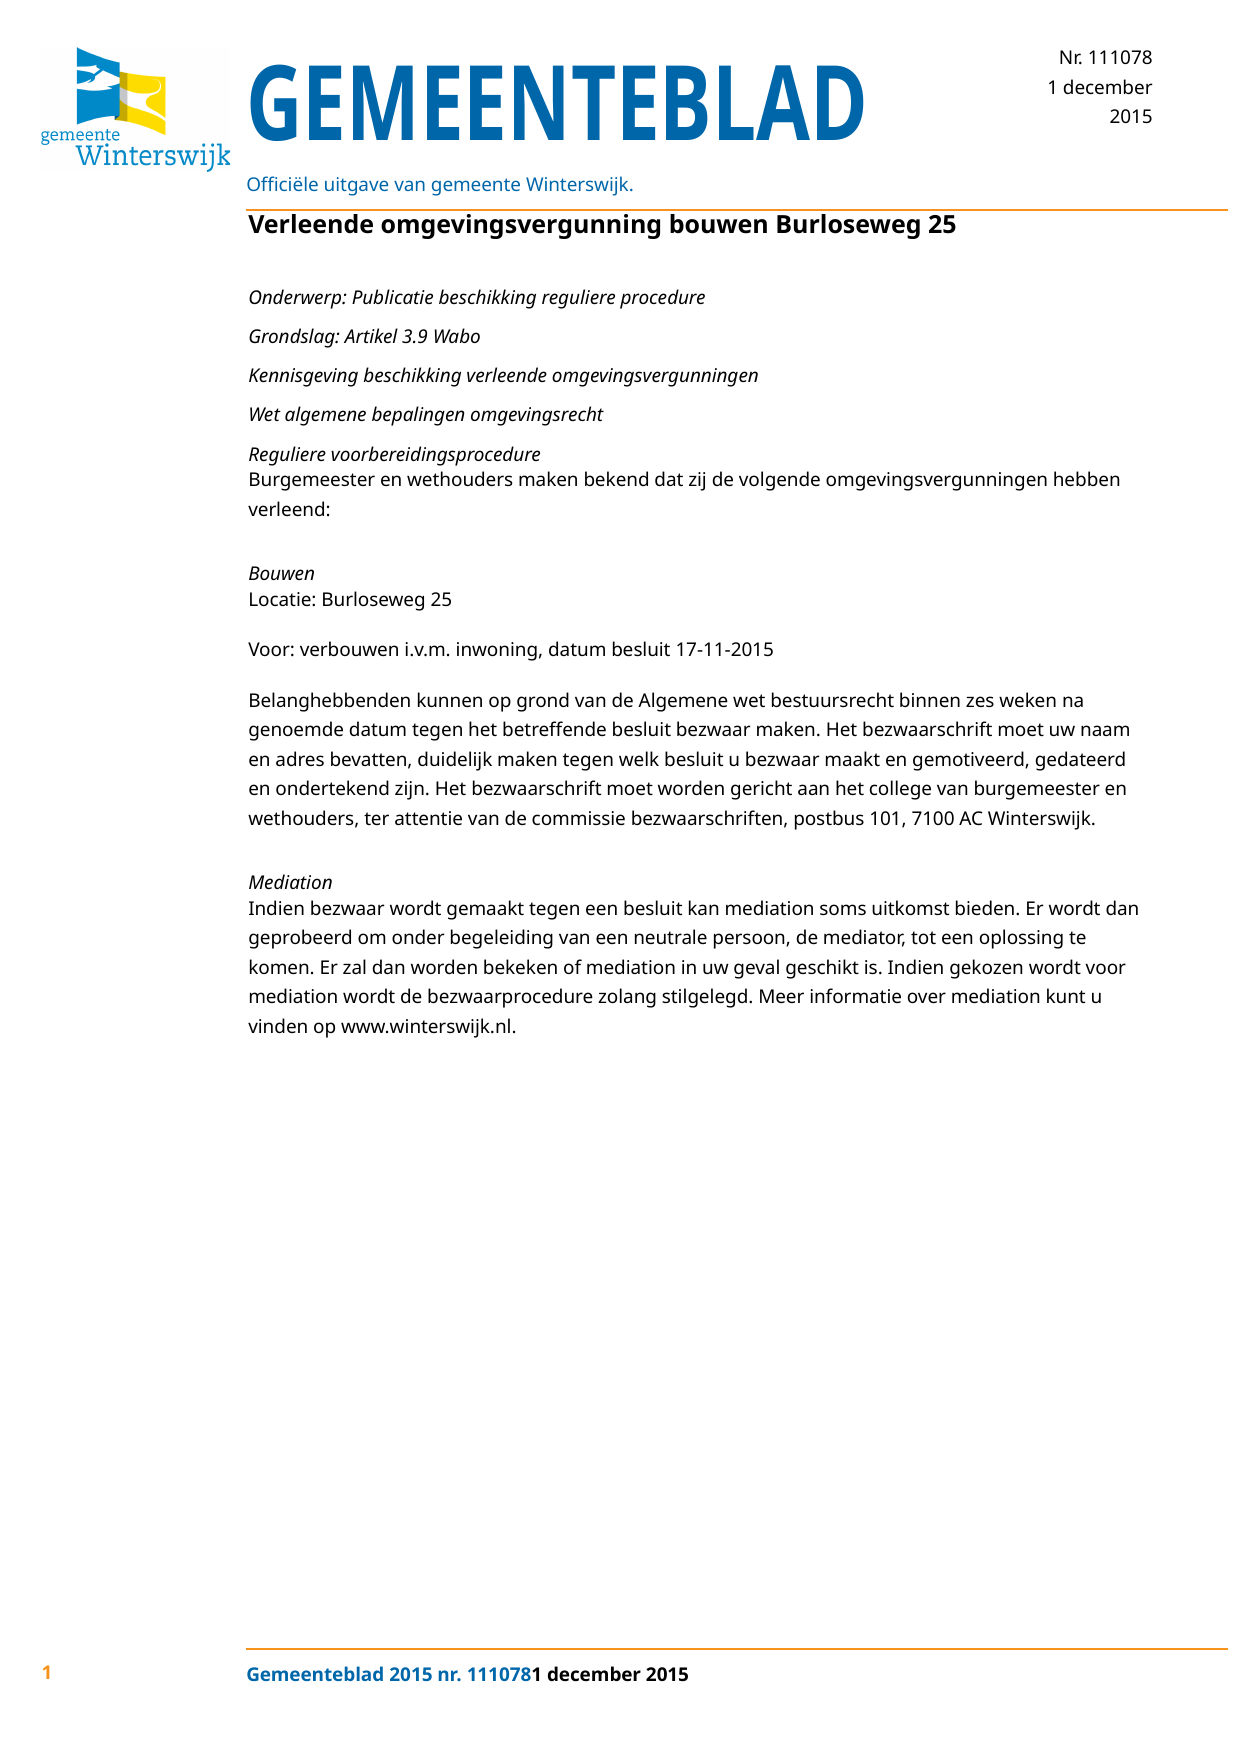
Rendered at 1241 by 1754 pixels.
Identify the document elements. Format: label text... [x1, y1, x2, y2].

text Onderwerp: Publicatie beschikking reguliere procedure [248, 284, 1152, 309]
text Mediation [248, 869, 1152, 895]
picture [41, 47, 231, 172]
text Burgemeester en wethouders maken bekend dat zij de volgende omgevingsvergunningen hebben verleend: [248, 467, 1152, 522]
text Kennisgeving beschikking verleende omgevingsvergunningen [248, 362, 1152, 388]
text Bouwen [248, 560, 1152, 586]
text Belanghebbenden kunnen op grond van de Algemene wet bestuursrecht binnen zes weken na genoemde datum tegen het betreffende besluit bezwaar maken. Het bezwaarschrift moet uw naam en adres bevatten, duidelijk maken tegen welk besluit u bezwaar maakt en gemotiveerd, gedateerd en ondertekend zijn. Het bezwaarschrift moet worden gericht aan het college van burgemeester en wethouders, ter attentie van de commissie bezwaarschriften, postbus 101, 7100 AC Winterswijk. [248, 687, 1152, 831]
text Locatie: Burloseweg 25 [248, 586, 1152, 612]
text Grondslag: Artikel 3.9 Wabo [248, 323, 1152, 349]
text Indien bezwaar wordt gemaakt tegen een besluit kan mediation soms uitkomst bieden. Er wordt dan geprobeerd om onder begeleiding van een neutrale persoon, de mediator, tot een oplossing te komen. Er zal dan worden bekeken of mediation in uw geval geschikt is. Indien gekozen wordt voor mediation wordt de bezwaarprocedure zolang stilgelegd. Meer informatie over mediation kunt u vinden op www.winterswijk.nl. [248, 895, 1152, 1039]
text Verleende omgevingsvergunning bouwen Burloseweg 25 [248, 211, 1152, 241]
text Reguliere voorbereidingsprocedure [248, 441, 1152, 467]
text Voor: verbouwen i.v.m. inwoning, datum besluit 17-11-2015 [248, 636, 1152, 662]
text Wet algemene bepalingen omgevingsrecht [248, 402, 1152, 427]
picture [225, 153, 231, 162]
